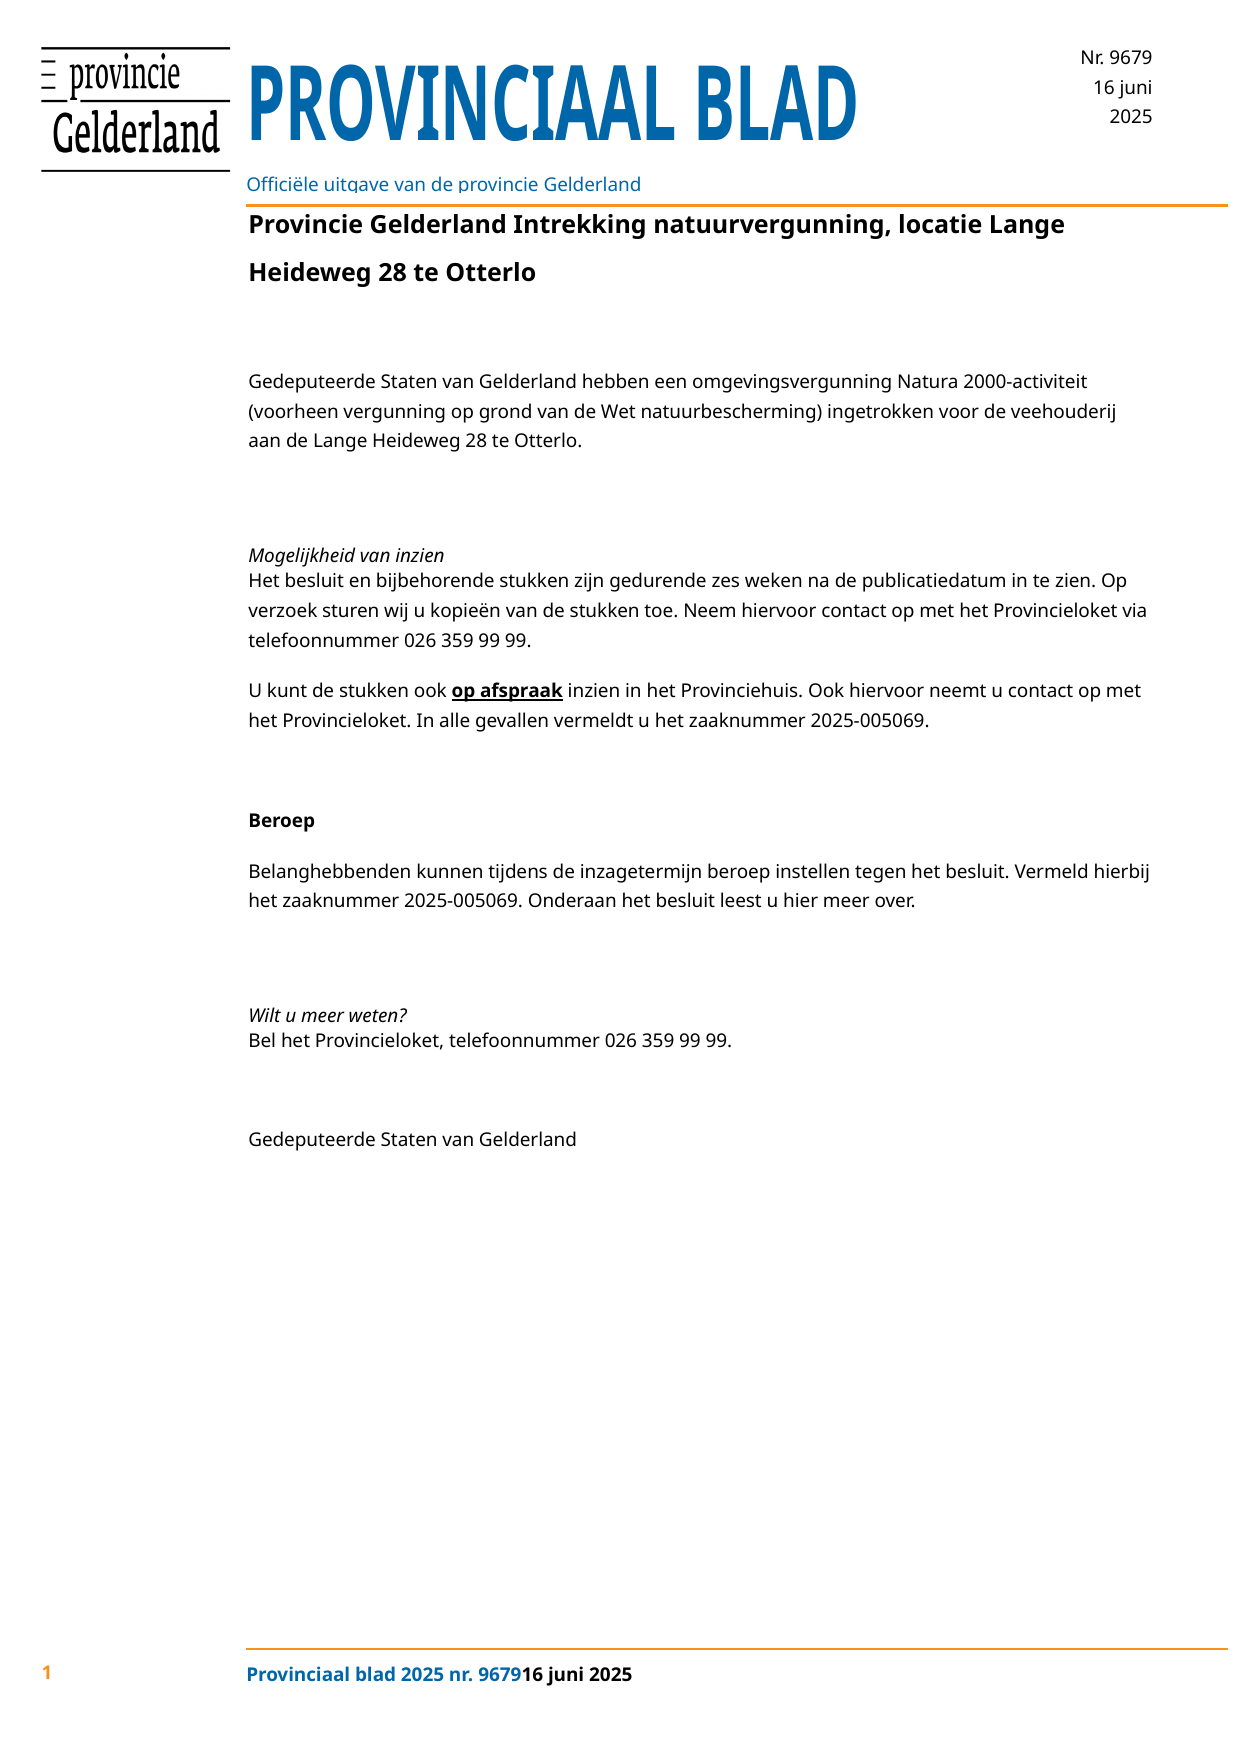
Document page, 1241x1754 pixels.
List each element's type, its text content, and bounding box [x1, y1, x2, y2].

picture [41, 47, 231, 172]
text U kunt de stukken ook op afspraak inzien in het Provinciehuis. Ook hiervoor neemt u contact op met het Provincieloket. In alle gevallen vermeldt u het zaaknummer 2025-005069. [248, 677, 1152, 732]
text Wilt u meer weten? [248, 1002, 1152, 1028]
text Gedeputeerde Staten van Gelderland [248, 1126, 1152, 1152]
text Gedeputeerde Staten van Gelderland hebben een omgevingsvergunning Natura 2000-activiteit (voorheen vergunning op grond van de Wet natuurbescherming) ingetrokken voor de veehouderij aan de Lange Heideweg 28 te Otterlo. [248, 368, 1152, 453]
text Provincie Gelderland Intrekking natuurvergunning, locatie Lange Heideweg 28 te Otterlo [248, 207, 1152, 288]
text Mogelijkheid van inzien [248, 542, 1152, 568]
text Belanghebbenden kunnen tijdens de inzagetermijn beroep instellen tegen het besluit. Vermeld hierbij het zaaknummer 2025-005069. Onderaan het besluit leest u hier meer over. [248, 858, 1152, 913]
text Het besluit en bijbehorende stukken zijn gedurende zes weken na de publicatiedatum in te zien. Op verzoek sturen wij u kopieën van de stukken toe. Neem hiervoor contact op met het Provincieloket via telefoonnummer 026 359 99 99. [248, 568, 1152, 652]
text Bel het Provincieloket, telefoonnummer 026 359 99 99. [248, 1028, 1152, 1053]
text Beroep [248, 808, 1152, 833]
